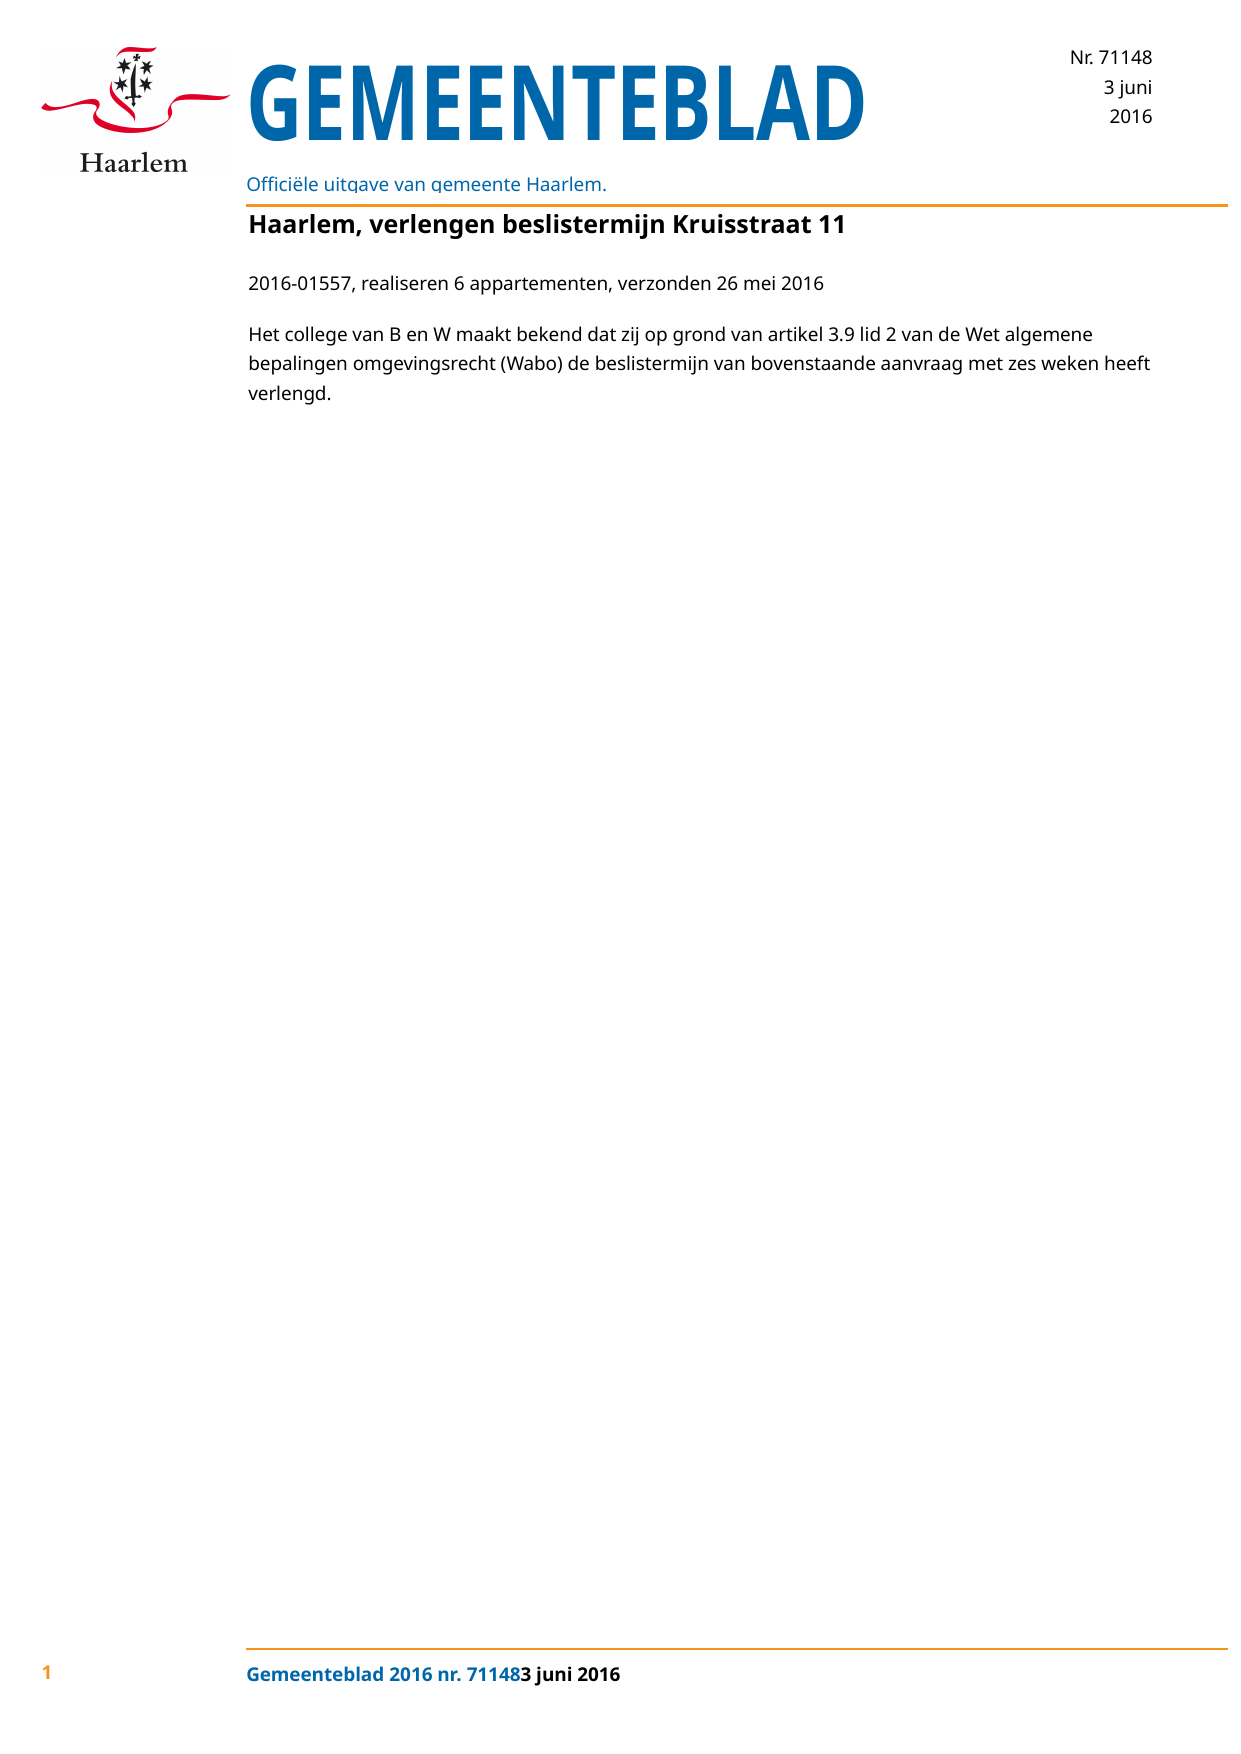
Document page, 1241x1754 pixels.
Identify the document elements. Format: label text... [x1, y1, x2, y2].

picture [41, 47, 231, 172]
text Het college van B en W maakt bekend dat zij op grond van artikel 3.9 lid 2 van de Wet algemene bepalingen omgevingsrecht (Wabo) de beslistermijn van bovenstaande aanvraag met zes weken heeft verlengd. [248, 321, 1152, 406]
text 2016-01557, realiseren 6 appartementen, verzonden 26 mei 2016 [248, 270, 1152, 296]
text Haarlem, verlengen beslistermijn Kruisstraat 11 [248, 207, 1152, 241]
